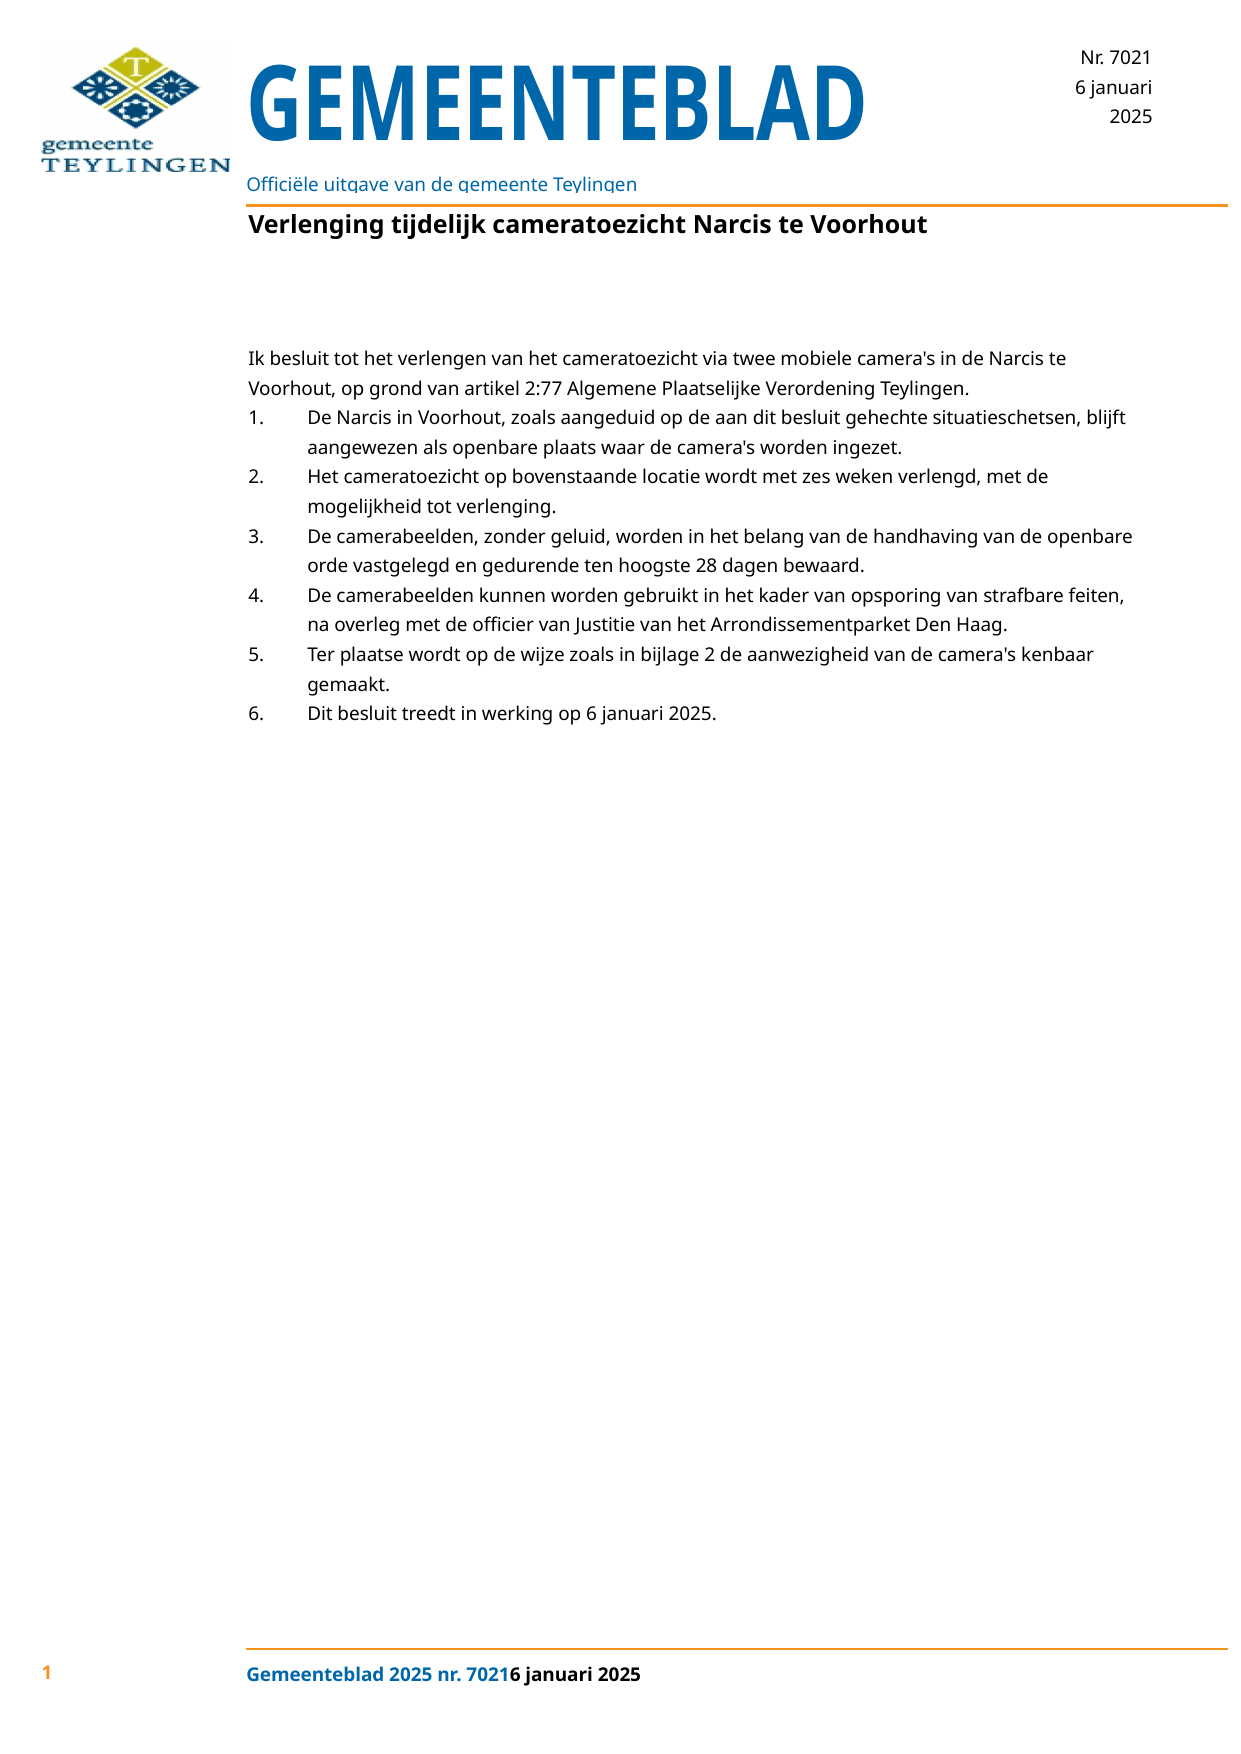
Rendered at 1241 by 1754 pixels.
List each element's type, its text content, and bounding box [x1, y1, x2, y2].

list Dit besluit treedt in werking op 6 januari 2025. [248, 700, 1152, 726]
text Verlenging tijdelijk cameratoezicht Narcis te Voorhout [248, 207, 1152, 241]
text Ik besluit tot het verlengen van het cameratoezicht via twee mobiele camera's in de Narcis te Voorhout, op grond van artikel 2:77 Algemene Plaatselijke Verordening Teylingen. [248, 345, 1152, 401]
list De Narcis in Voorhout, zoals aangeduid op de aan dit besluit gehechte situatieschetsen, blijft aangewezen als openbare plaats waar de camera's worden ingezet. [248, 404, 1152, 460]
list Ter plaatse wordt op de wijze zoals in bijlage 2 de aanwezigheid van de camera's kenbaar gemaakt. [248, 641, 1152, 696]
picture [41, 47, 231, 172]
list De camerabeelden kunnen worden gebruikt in het kader van opsporing van strafbare feiten, na overleg met de officier van Justitie van het Arrondissementparket Den Haag. [248, 582, 1152, 637]
list De camerabeelden, zonder geluid, worden in het belang van de handhaving van de openbare orde vastgelegd en gedurende ten hoogste 28 dagen bewaard. [248, 523, 1152, 578]
list Het cameratoezicht op bovenstaande locatie wordt met zes weken verlengd, met de mogelijkheid tot verlenging. [248, 464, 1152, 519]
